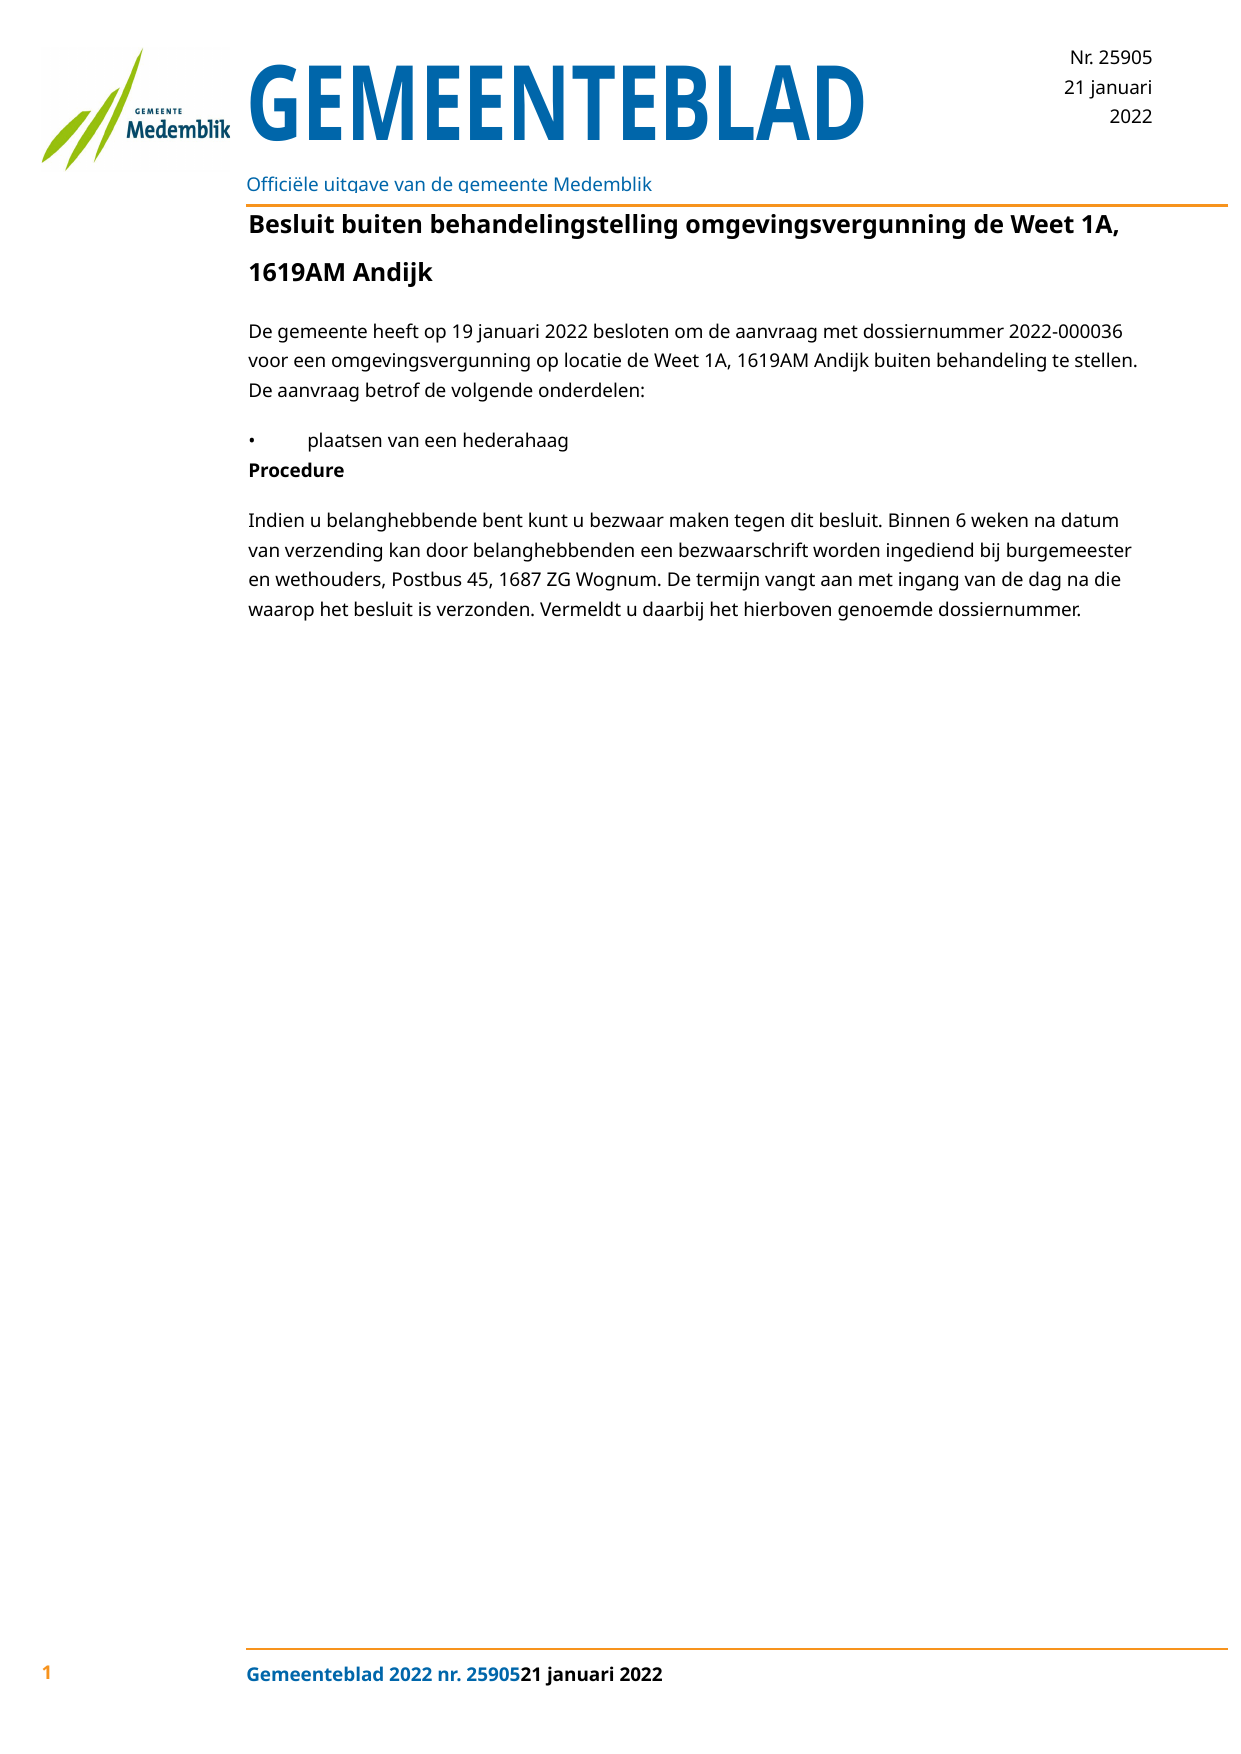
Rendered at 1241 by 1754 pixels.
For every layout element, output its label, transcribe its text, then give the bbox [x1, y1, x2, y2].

picture [41, 47, 231, 172]
text Indien u belanghebbende bent kunt u bezwaar maken tegen dit besluit. Binnen 6 weken na datum van verzending kan door belanghebbenden een bezwaarschrift worden ingediend bij burgemeester en wethouders, Postbus 45, 1687 ZG Wognum. De termijn vangt aan met ingang van de dag na die waarop het besluit is verzonden. Vermeldt u daarbij het hierboven genoemde dossiernummer. [248, 507, 1152, 622]
text Procedure [248, 457, 1152, 483]
text Besluit buiten behandelingstelling omgevingsvergunning de Weet 1A, 1619AM Andijk [248, 207, 1152, 288]
text De gemeente heeft op 19 januari 2022 besloten om de aanvraag met dossiernummer 2022-000036 voor een omgevingsvergunning op locatie de Weet 1A, 1619AM Andijk buiten behandeling te stellen. De aanvraag betrof de volgende onderdelen: [248, 318, 1152, 403]
list plaatsen van een hederahaag [248, 427, 1152, 453]
